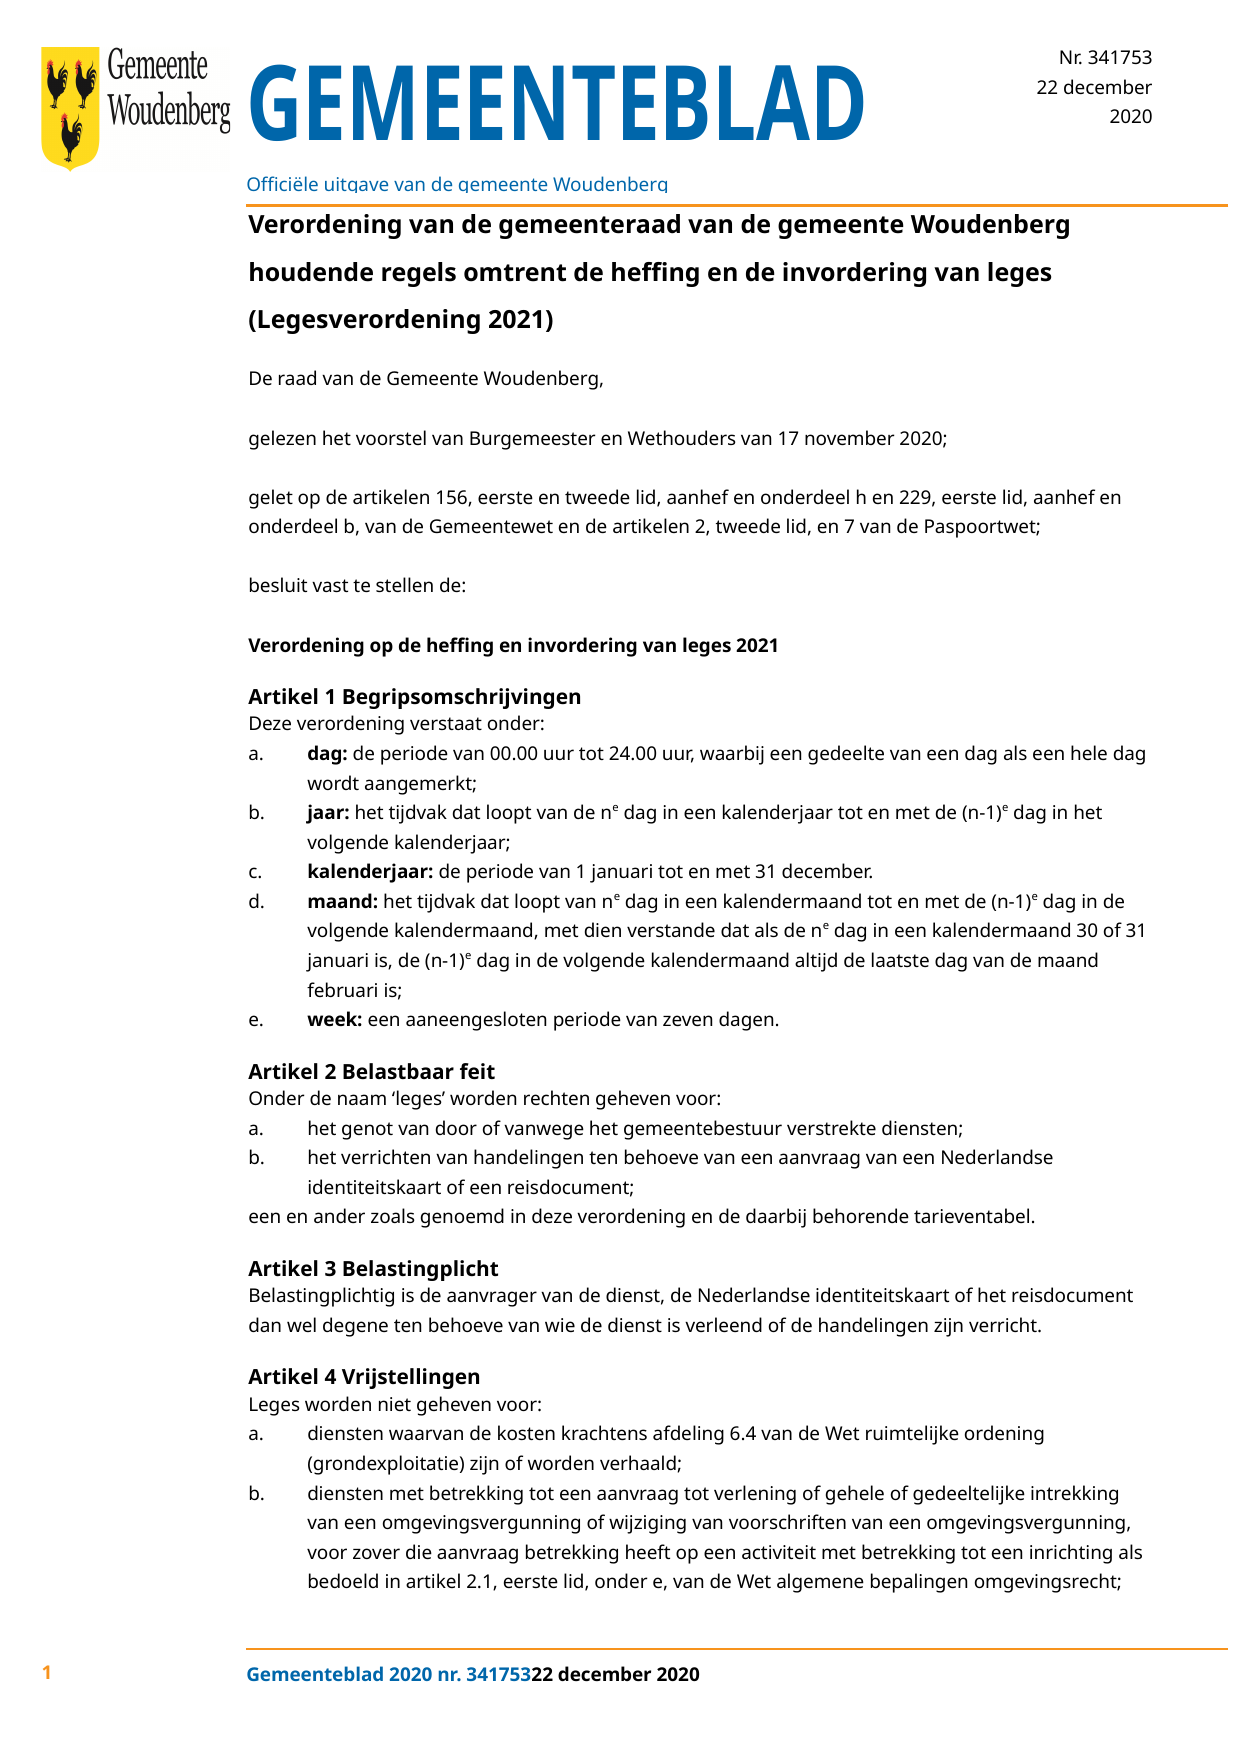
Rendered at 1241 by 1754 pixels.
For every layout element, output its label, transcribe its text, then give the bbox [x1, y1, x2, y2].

list maand: het tijdvak dat loopt van ne dag in een kalendermaand tot en met de (n-1)e dag in de volgende kalendermaand, met dien verstande dat als de ne dag in een kalendermaand 30 of 31 januari is, de (n-1)e dag in de volgende kalendermaand altijd de laatste dag van de maand februari is; [248, 888, 1152, 1003]
text Deze verordening verstaat onder: [248, 711, 1152, 736]
list het verrichten van handelingen ten behoeve van een aanvraag van een Nederlandse identiteitskaart of een reisdocument; [248, 1144, 1152, 1200]
list jaar: het tijdvak dat loopt van de ne dag in een kalenderjaar tot en met de (n-1)e dag in het volgende kalenderjaar; [248, 799, 1152, 855]
text Belastingplichtig is de aanvrager van de dienst, de Nederlandse identiteitskaart of het reisdocument dan wel degene ten behoeve van wie de dienst is verleend of de handelingen zijn verricht. [248, 1282, 1152, 1338]
list diensten waarvan de kosten krachtens afdeling 6.4 van de Wet ruimtelijke ordening (grondexploitatie) zijn of worden verhaald; [248, 1421, 1152, 1476]
text Artikel 2 Belastbaar feit [248, 1057, 1152, 1085]
text gelet op de artikelen 156, eerste en tweede lid, aanhef en onderdeel h en 229, eerste lid, aanhef en onderdeel b, van de Gemeentewet en de artikelen 2, tweede lid, en 7 van de Paspoortwet; [248, 484, 1152, 539]
picture [41, 47, 231, 172]
list kalenderjaar: de periode van 1 januari tot en met 31 december. [248, 858, 1152, 884]
text Verordening van de gemeenteraad van de gemeente Woudenberg houdende regels omtrent de heffing en de invordering van leges (Legesverordening 2021) [248, 207, 1152, 336]
text een en ander zoals genoemd in deze verordening en de daarbij behorende tarieventabel. [248, 1204, 1152, 1229]
list het genot van door of vanwege het gemeentebestuur verstrekte diensten; [248, 1115, 1152, 1141]
text gelezen het voorstel van Burgemeester en Wethouders van 17 november 2020; [248, 425, 1152, 450]
list week: een aaneengesloten periode van zeven dagen. [248, 1006, 1152, 1032]
text Verordening op de heffing en invordering van leges 2021 [248, 632, 1152, 657]
text Onder de naam ‘leges’ worden rechten geheven voor: [248, 1085, 1152, 1111]
text besluit vast te stellen de: [248, 573, 1152, 598]
text Artikel 4 Vrijstellingen [248, 1362, 1152, 1391]
text Artikel 1 Begripsomschrijvingen [248, 682, 1152, 711]
list dag: de periode van 00.00 uur tot 24.00 uur, waarbij een gedeelte van een dag als een hele dag wordt aangemerkt; [248, 740, 1152, 796]
text Artikel 3 Belastingplicht [248, 1254, 1152, 1282]
text Leges worden niet geheven voor: [248, 1391, 1152, 1417]
list diensten met betrekking tot een aanvraag tot verlening of gehele of gedeeltelijke intrekking van een omgevingsvergunning of wijziging van voorschriften van een omgevingsvergunning, voor zover die aanvraag betrekking heeft op een activiteit met betrekking tot een inrichting als bedoeld in artikel 2.1, eerste lid, onder e, van de Wet algemene bepalingen omgevingsrecht; [248, 1480, 1152, 1594]
text De raad van de Gemeente Woudenberg, [248, 366, 1152, 391]
